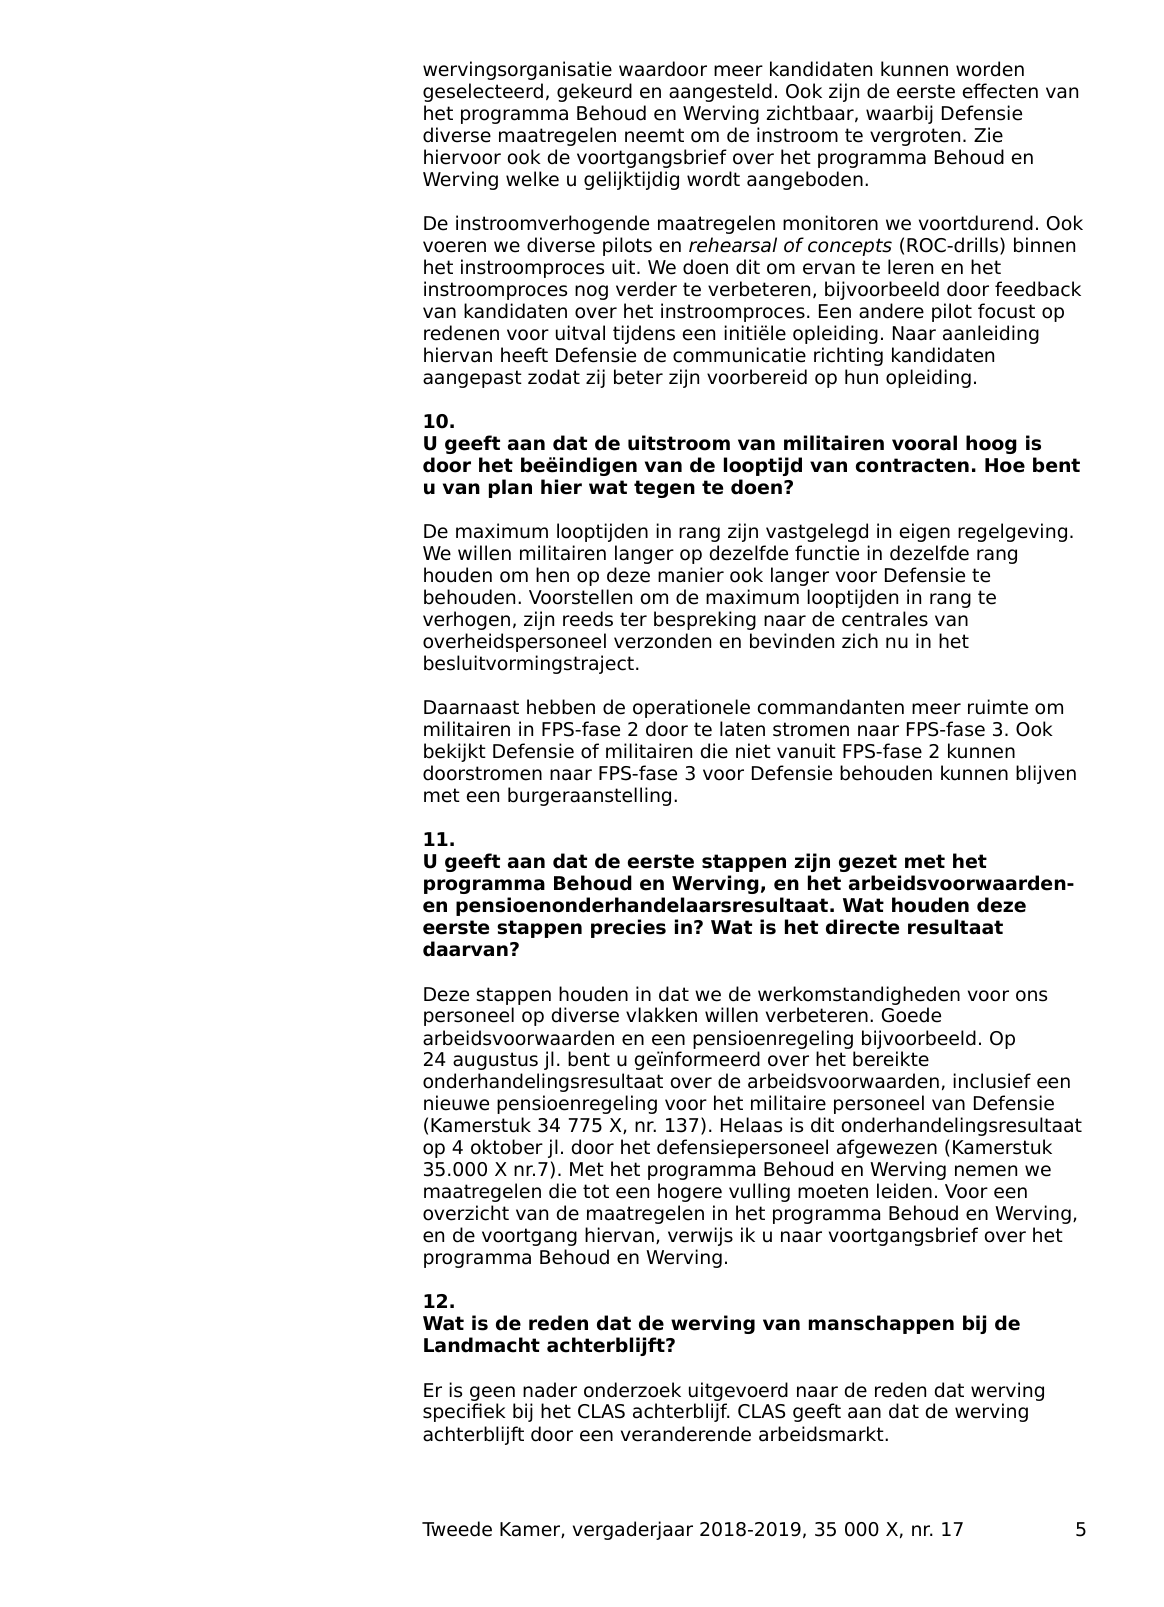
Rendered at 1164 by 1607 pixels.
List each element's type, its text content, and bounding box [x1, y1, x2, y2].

text 11. [422, 829, 1087, 851]
text Er is geen nader onderzoek uitgevoerd naar de reden dat werving specifiek bij het CLAS achterblijf. CLAS geeft aan dat de werving achterblijft door een veranderende arbeidsmarkt. [422, 1379, 1087, 1445]
text Deze stappen houden in dat we de werkomstandigheden voor ons personeel op diverse vlakken willen verbeteren. Goede arbeidsvoorwaarden en een pensioenregeling bijvoorbeeld. Op 24 augustus jl. bent u geïnformeerd over het bereikte onderhandelingsresultaat over de arbeidsvoorwaarden, inclusief een nieuwe pensioenregeling voor het militaire personeel van Defensie (Kamerstuk 34 775 X, nr. 137). Helaas is dit onderhandelingsresultaat op 4 oktober jl. door het defensiepersoneel afgewezen (Kamerstuk 35.000 X nr.7). Met het programma Behoud en Werving nemen we maatregelen die tot een hogere vulling moeten leiden. Voor een overzicht van de maatregelen in het programma Behoud en Werving, en de voortgang hiervan, verwijs ik u naar voortgangsbrief over het programma Behoud en Werving. [422, 983, 1087, 1269]
text U geeft aan dat de eerste stappen zijn gezet met het programma Behoud en Werving, en het arbeidsvoorwaarden- en pensioenonderhandelaarsresultaat. Wat houden deze eerste stappen precies in? Wat is het directe resultaat daarvan? [422, 851, 1087, 961]
text De instroomverhogende maatregelen monitoren we voortdurend. Ook voeren we diverse pilots en rehearsal of concepts (ROC-drills) binnen het instroomproces uit. We doen dit om ervan te leren en het instroomproces nog verder te verbeteren, bijvoorbeeld door feedback van kandidaten over het instroomproces. Een andere pilot focust op redenen voor uitval tijdens een initiële opleiding. Naar aanleiding hiervan heeft Defensie de communicatie richting kandidaten aangepast zodat zij beter zijn voorbereid op hun opleiding. [422, 213, 1087, 389]
text 12. [422, 1291, 1087, 1313]
text De maximum looptijden in rang zijn vastgelegd in eigen regelgeving. We willen militairen langer op dezelfde functie in dezelfde rang houden om hen op deze manier ook langer voor Defensie te behouden. Voorstellen om de maximum looptijden in rang te verhogen, zijn reeds ter bespreking naar de centrales van overheidspersoneel verzonden en bevinden zich nu in het besluitvormingstraject. [422, 521, 1087, 675]
text U geeft aan dat de uitstroom van militairen vooral hoog is door het beëindigen van de looptijd van contracten. Hoe bent u van plan hier wat tegen te doen? [422, 433, 1087, 499]
text Wat is de reden dat de werving van manschappen bij de Landmacht achterblijft? [422, 1313, 1087, 1357]
text wervingsorganisatie waardoor meer kandidaten kunnen worden geselecteerd, gekeurd en aangesteld. Ook zijn de eerste effecten van het programma Behoud en Werving zichtbaar, waarbij Defensie diverse maatregelen neemt om de instroom te vergroten. Zie hiervoor ook de voortgangsbrief over het programma Behoud en Werving welke u gelijktijdig wordt aangeboden. [422, 59, 1087, 191]
text 10. [422, 411, 1087, 433]
text Daarnaast hebben de operationele commandanten meer ruimte om militairen in FPS-fase 2 door te laten stromen naar FPS-fase 3. Ook bekijkt Defensie of militairen die niet vanuit FPS-fase 2 kunnen doorstromen naar FPS-fase 3 voor Defensie behouden kunnen blijven met een burgeraanstelling. [422, 697, 1087, 807]
